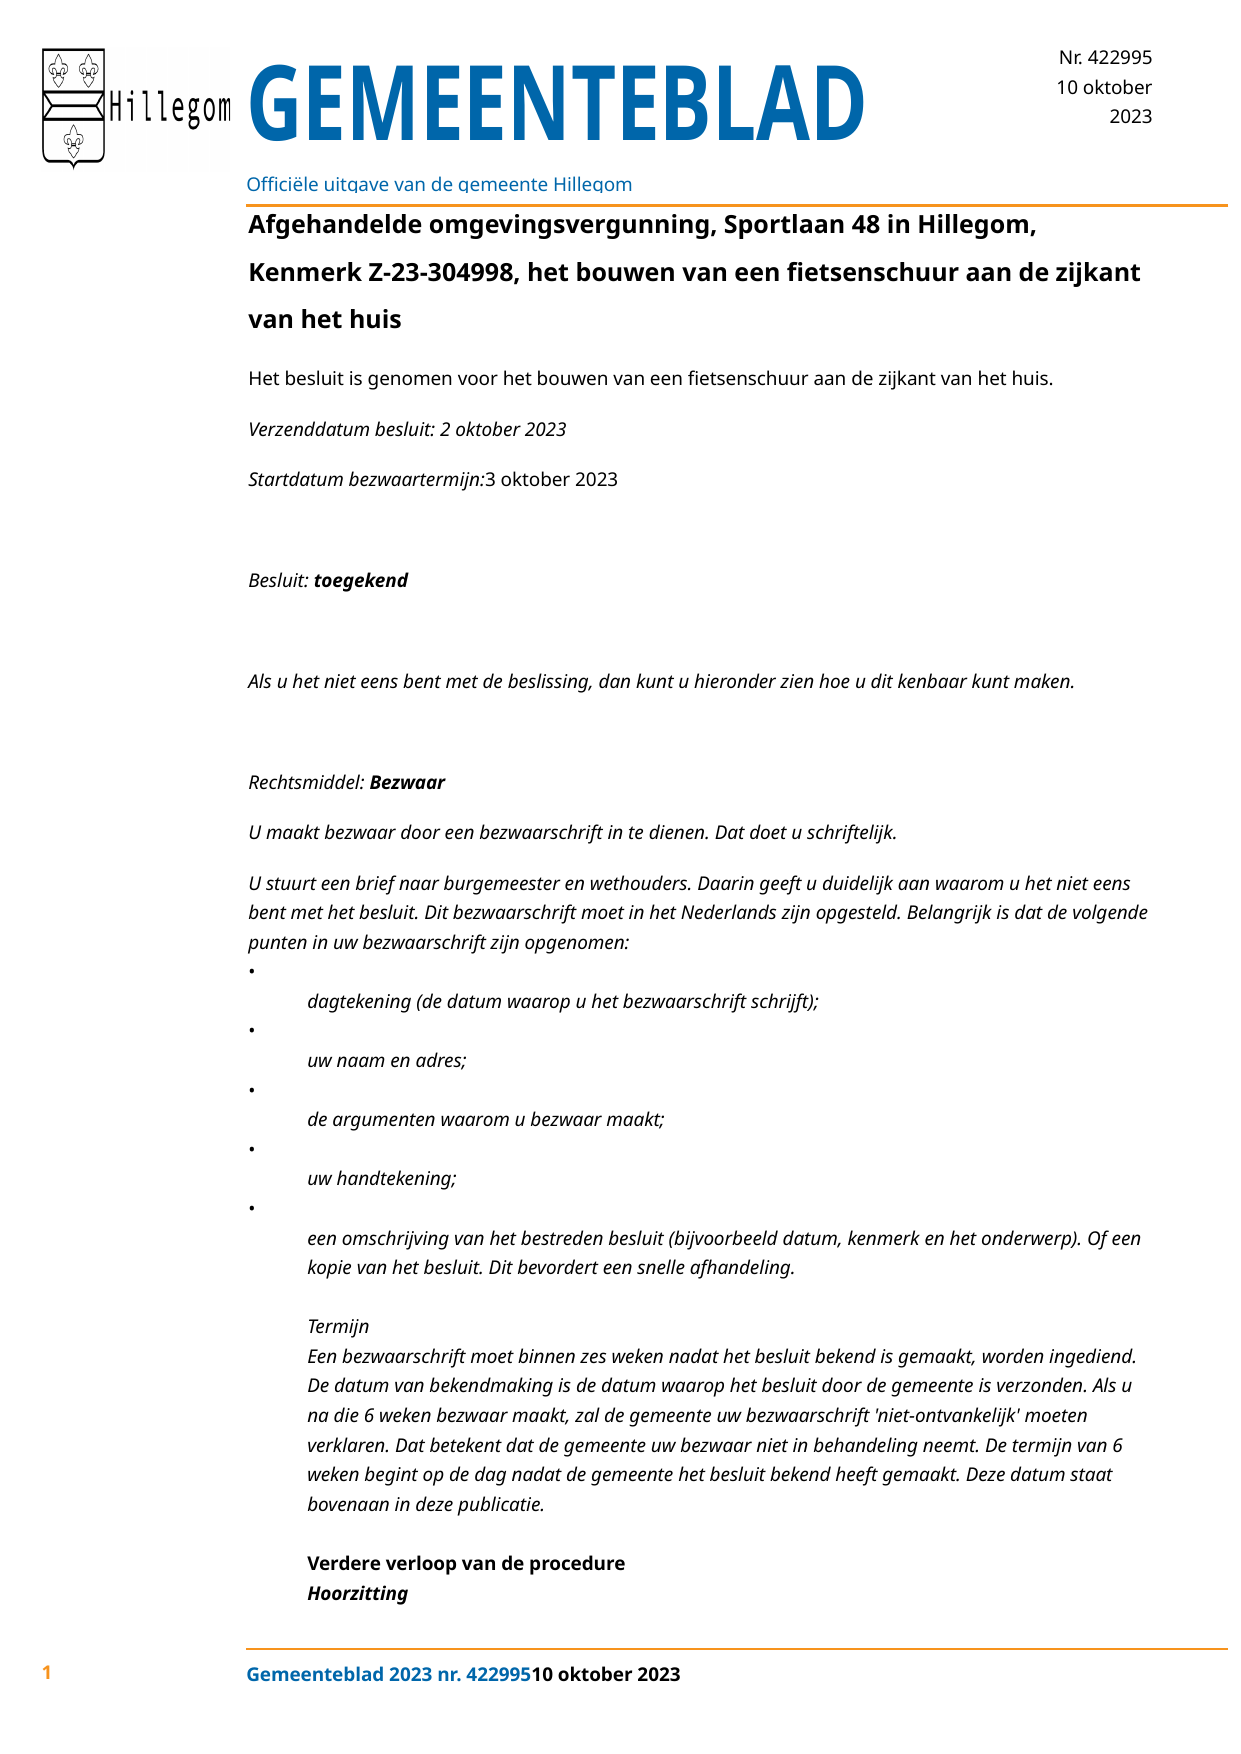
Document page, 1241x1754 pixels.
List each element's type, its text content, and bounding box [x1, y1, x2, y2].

picture [41, 47, 231, 172]
text Het besluit is genomen voor het bouwen van een fietsenschuur aan de zijkant van het huis. [248, 366, 1152, 391]
text U stuurt een brief naar burgemeester en wethouders. Daarin geeft u duidelijk aan waarom u het niet eens bent met het besluit. Dit bezwaarschrift moet in het Nederlands zijn opgesteld. Belangrijk is dat de volgende punten in uw bezwaarschrift zijn opgenomen: [248, 870, 1152, 954]
list uw handtekening; [248, 1166, 1152, 1191]
list een omschrijving van het bestreden besluit (bijvoorbeeld datum, kenmerk en het onderwerp). Of een kopie van het besluit. Dit bevordert een snelle afhandeling. [248, 1225, 1152, 1280]
list dagtekening (de datum waarop u het bezwaarschrift schrijft); [248, 988, 1152, 1014]
list Hoorzitting [248, 1580, 1152, 1605]
text Afgehandelde omgevingsvergunning, Sportlaan 48 in Hillegom, Kenmerk Z-23-304998, het bouwen van een fietsenschuur aan de zijkant van het huis [248, 207, 1152, 336]
list Een bezwaarschrift moet binnen zes weken nadat het besluit bekend is gemaakt, worden ingediend. De datum van bekendmaking is de datum waarop het besluit door de gemeente is verzonden. Als u na die 6 weken bezwaar maakt, zal de gemeente uw bezwaarschrift 'niet-ontvankelijk' moeten verklaren. Dat betekent dat de gemeente uw bezwaar niet in behandeling neemt. De termijn van 6 weken begint op de dag nadat de gemeente het besluit bekend heeft gemaakt. Deze datum staat bovenaan in deze publicatie. [248, 1343, 1152, 1517]
text Verzenddatum besluit: 2 oktober 2023 [248, 416, 1152, 442]
list Termijn [248, 1313, 1152, 1339]
list de argumenten waarom u bezwaar maakt; [248, 1106, 1152, 1132]
text Besluit: toegekend [248, 567, 1152, 593]
text Rechtsmiddel: Bezwaar [248, 769, 1152, 794]
list uw naam en adres; [248, 1047, 1152, 1073]
text U maakt bezwaar door een bezwaarschrift in te dienen. Dat doet u schriftelijk. [248, 819, 1152, 845]
text Als u het niet eens bent met de beslissing, dan kunt u hieronder zien hoe u dit kenbaar kunt maken. [248, 668, 1152, 694]
list Verdere verloop van de procedure [248, 1550, 1152, 1576]
text Startdatum bezwaartermijn:3 oktober 2023 [248, 466, 1152, 492]
